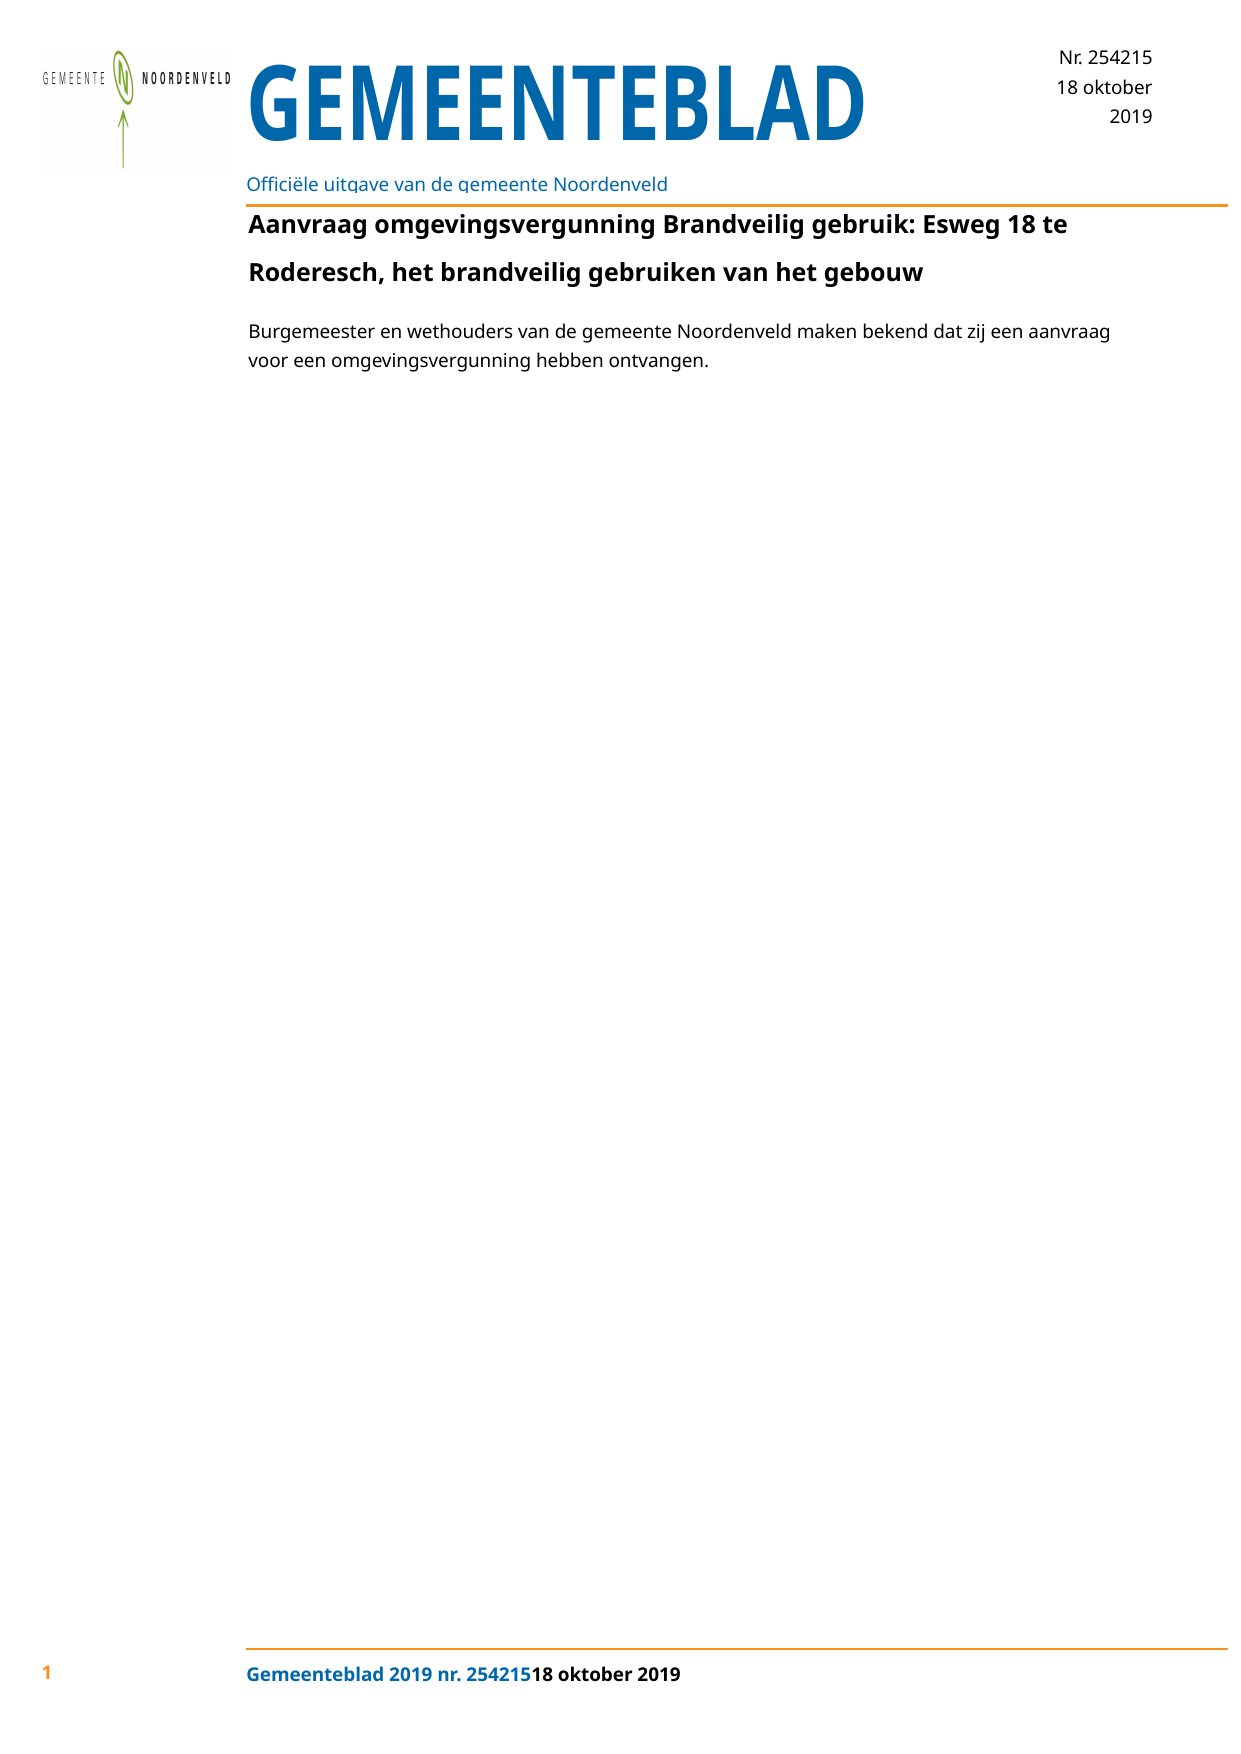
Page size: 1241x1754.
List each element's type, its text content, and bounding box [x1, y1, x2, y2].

text Aanvraag omgevingsvergunning Brandveilig gebruik: Esweg 18 te Roderesch, het brandveilig gebruiken van het gebouw [248, 207, 1152, 288]
text Burgemeester en wethouders van de gemeente Noordenveld maken bekend dat zij een aanvraag voor een omgevingsvergunning hebben ontvangen. [248, 318, 1152, 373]
picture [41, 47, 231, 172]
